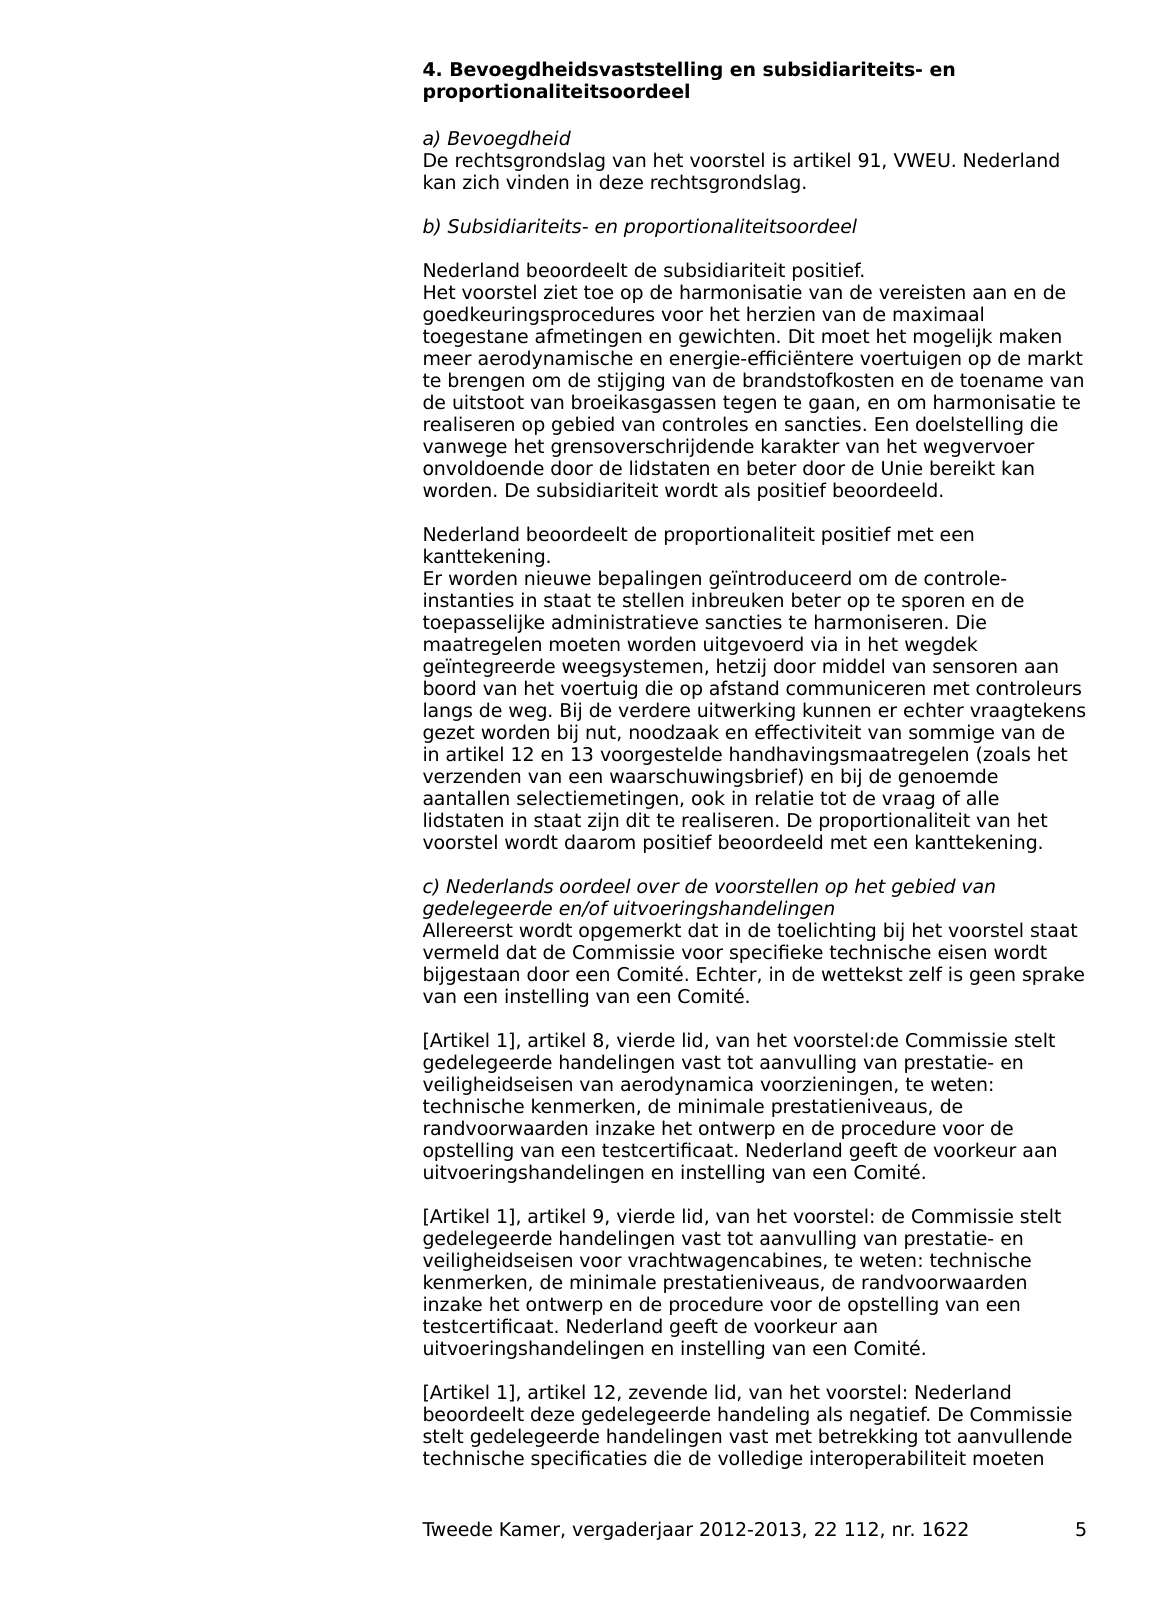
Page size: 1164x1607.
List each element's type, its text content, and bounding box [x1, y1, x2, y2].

text Het voorstel ziet toe op de harmonisatie van de vereisten aan en de goedkeuringsprocedures voor het herzien van de maximaal toegestane afmetingen en gewichten. Dit moet het mogelijk maken meer aerodynamische en energie-efficiëntere voertuigen op de markt te brengen om de stijging van de brandstofkosten en de toename van de uitstoot van broeikasgassen tegen te gaan, en om harmonisatie te realiseren op gebied van controles en sancties. Een doelstelling die vanwege het grensoverschrijdende karakter van het wegvervoer onvoldoende door de lidstaten en beter door de Unie bereikt kan worden. De subsidiariteit wordt als positief beoordeeld. [422, 282, 1087, 502]
text De rechtsgrondslag van het voorstel is artikel 91, VWEU. Nederland kan zich vinden in deze rechtsgrondslag. [422, 150, 1087, 194]
subtitle b) Subsidiariteits- en proportionaliteitsoordeel [422, 216, 1087, 238]
text Er worden nieuwe bepalingen geïntroduceerd om de controle-instanties in staat te stellen inbreuken beter op te sporen en de toepasselijke administratieve sancties te harmoniseren. Die maatregelen moeten worden uitgevoerd via in het wegdek geïntegreerde weegsystemen, hetzij door middel van sensoren aan boord van het voertuig die op afstand communiceren met controleurs langs de weg. Bij de verdere uitwerking kunnen er echter vraagtekens gezet worden bij nut, noodzaak en effectiviteit van sommige van de in artikel 12 en 13 voorgestelde handhavingsmaatregelen (zoals het verzenden van een waarschuwingsbrief) en bij de genoemde aantallen selectiemetingen, ook in relatie tot de vraag of alle lidstaten in staat zijn dit te realiseren. De proportionaliteit van het voorstel wordt daarom positief beoordeeld met een kanttekening. [422, 568, 1087, 854]
text [Artikel 1], artikel 8, vierde lid, van het voorstel:de Commissie stelt gedelegeerde handelingen vast tot aanvulling van prestatie- en veiligheidseisen van aerodynamica voorzieningen, te weten: technische kenmerken, de minimale prestatieniveaus, de randvoorwaarden inzake het ontwerp en de procedure voor de opstelling van een testcertificaat. Nederland geeft de voorkeur aan uitvoeringshandelingen en instelling van een Comité. [422, 1030, 1087, 1184]
text Nederland beoordeelt de subsidiariteit positief. [422, 260, 1087, 282]
text Allereerst wordt opgemerkt dat in de toelichting bij het voorstel staat vermeld dat de Commissie voor specifieke technische eisen wordt bijgestaan door een Comité. Echter, in de wettekst zelf is geen sprake van een instelling van een Comité. [422, 920, 1087, 1008]
subtitle 4. Bevoegdheidsvaststelling en subsidiariteits- en proportionaliteitsoordeel [422, 59, 1087, 103]
text [Artikel 1], artikel 9, vierde lid, van het voorstel: de Commissie stelt gedelegeerde handelingen vast tot aanvulling van prestatie- en veiligheidseisen voor vrachtwagencabines, te weten: technische kenmerken, de minimale prestatieniveaus, de randvoorwaarden inzake het ontwerp en de procedure voor de opstelling van een testcertificaat. Nederland geeft de voorkeur aan uitvoeringshandelingen en instelling van een Comité. [422, 1206, 1087, 1360]
text [Artikel 1], artikel 12, zevende lid, van het voorstel: Nederland beoordeelt deze gedelegeerde handeling als negatief. De Commissie stelt gedelegeerde handelingen vast met betrekking tot aanvullende technische specificaties die de volledige interoperabiliteit moeten [422, 1382, 1087, 1470]
subtitle a) Bevoegdheid [422, 128, 1087, 150]
text Nederland beoordeelt de proportionaliteit positief met een kanttekening. [422, 524, 1087, 568]
subtitle c) Nederlands oordeel over de voorstellen op het gebied van gedelegeerde en/of uitvoeringshandelingen [422, 876, 1087, 920]
